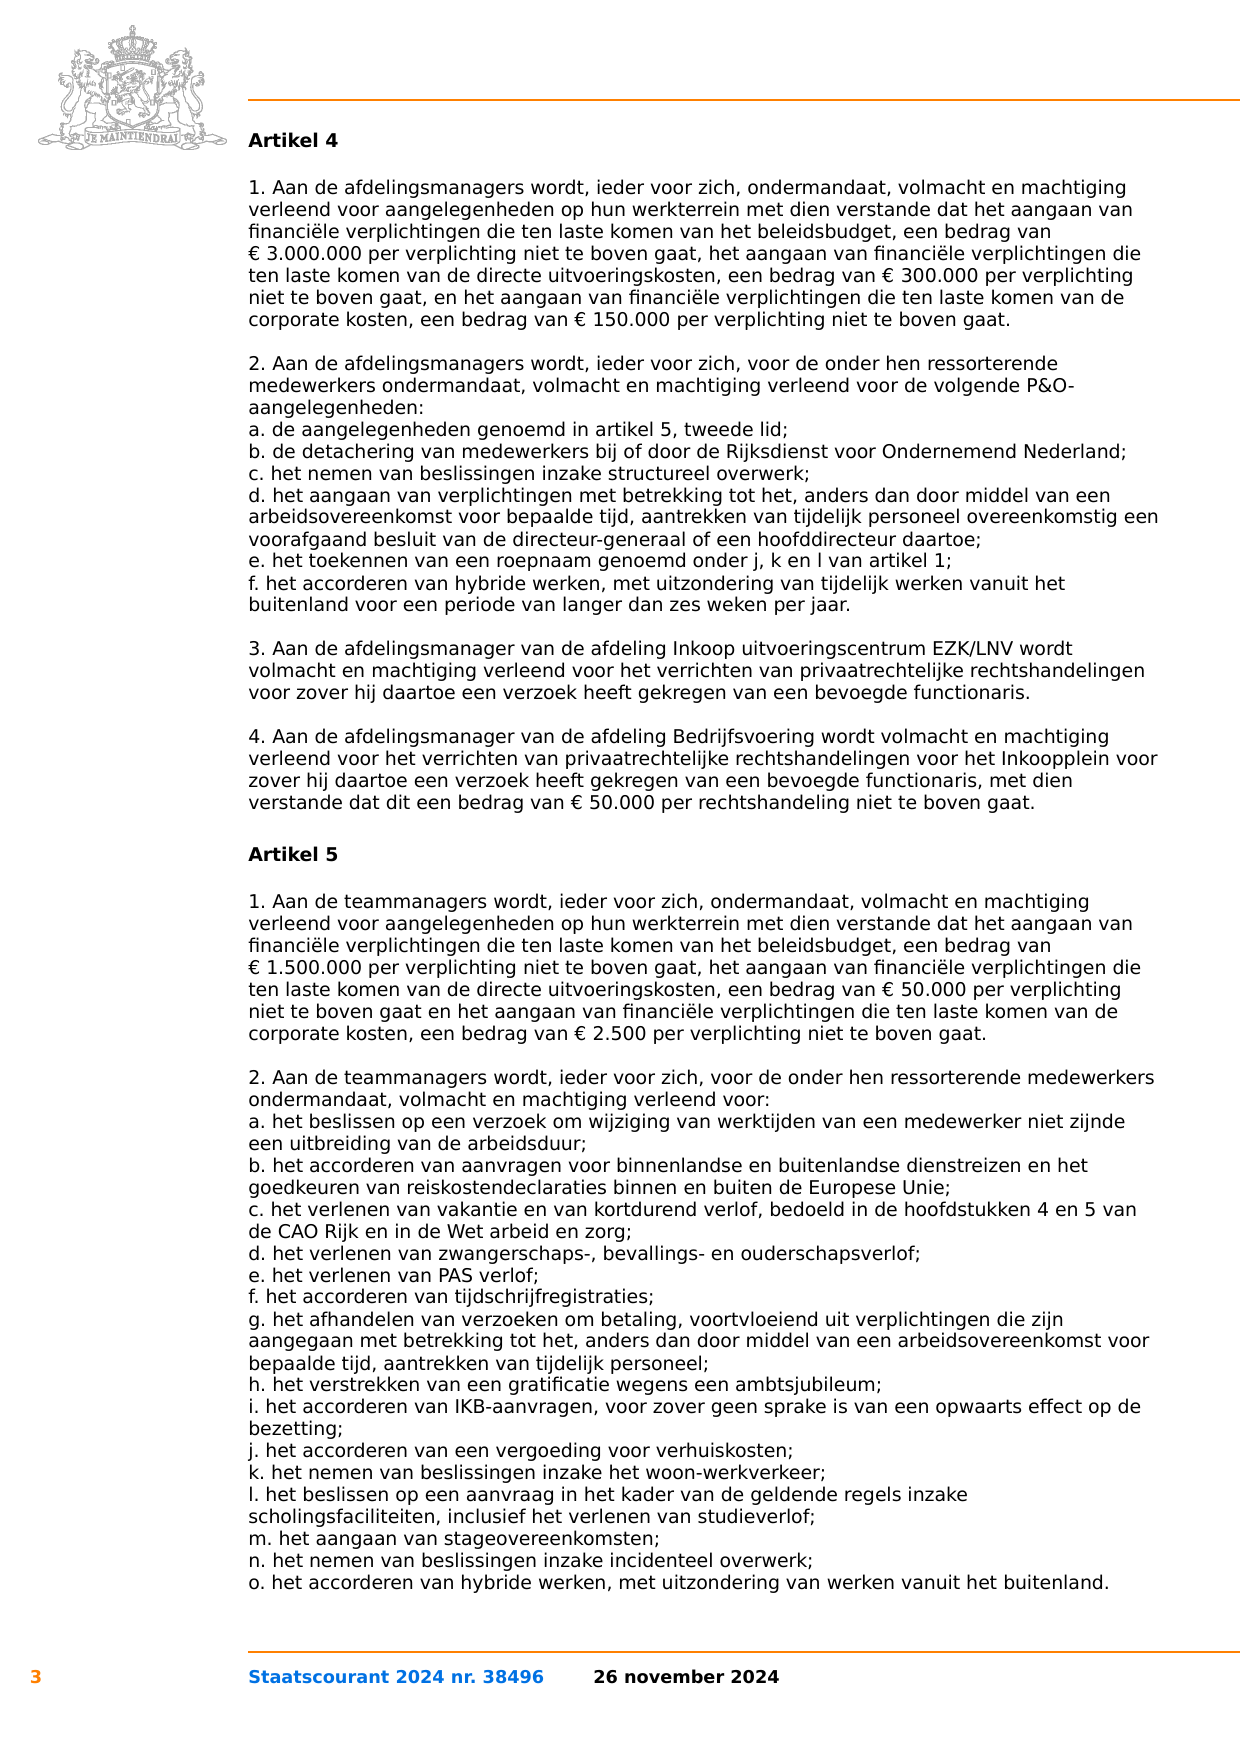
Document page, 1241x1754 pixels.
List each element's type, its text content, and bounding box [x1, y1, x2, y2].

text 3. Aan de afdelingsmanager van de afdeling Inkoop uitvoeringscentrum EZK/LNV wordt volmacht en machtiging verleend voor het verrichten van privaatrechtelijke rechtshandelingen voor zover hij daartoe een verzoek heeft gekregen van een bevoegde functionaris. [248, 638, 1163, 704]
text b. de detachering van medewerkers bij of door de Rijksdienst voor Ondernemend Nederland; [248, 441, 1163, 462]
subtitle Artikel 5 [248, 844, 1163, 866]
text d. het aangaan van verplichtingen met betrekking tot het, anders dan door middel van een arbeidsovereenkomst voor bepaalde tijd, aantrekken van tijdelijk personeel overeenkomstig een voorafgaand besluit van de directeur-generaal of een hoofddirecteur daartoe; [248, 484, 1163, 550]
text d. het verlenen van zwangerschaps-, bevallings- en ouderschapsverlof; [248, 1242, 1163, 1264]
text f. het accorderen van hybride werken, met uitzondering van tijdelijk werken vanuit het buitenland voor een periode van langer dan zes weken per jaar. [248, 572, 1163, 616]
text 2. Aan de afdelingsmanagers wordt, ieder voor zich, voor de onder hen ressorterende medewerkers ondermandaat, volmacht en machtiging verleend voor de volgende P&O-aangelegenheden: [248, 353, 1163, 418]
text k. het nemen van beslissingen inzake het woon-werkverkeer; [248, 1462, 1163, 1484]
text i. het accorderen van IKB-aanvragen, voor zover geen sprake is van een opwaarts effect op de bezetting; [248, 1396, 1163, 1440]
text m. het aangaan van stageovereenkomsten; [248, 1528, 1163, 1550]
text g. het afhandelen van verzoeken om betaling, voortvloeiend uit verplichtingen die zijn aangegaan met betrekking tot het, anders dan door middel van een arbeidsovereenkomst voor bepaalde tijd, aantrekken van tijdelijk personeel; [248, 1308, 1163, 1374]
subtitle Artikel 4 [248, 130, 1163, 152]
text e. het toekennen van een roepnaam genoemd onder j, k en l van artikel 1; [248, 550, 1163, 572]
text f. het accorderen van tijdschrijfregistraties; [248, 1286, 1163, 1308]
text a. de aangelegenheden genoemd in artikel 5, tweede lid; [248, 418, 1163, 441]
text l. het beslissen op een aanvraag in het kader van de geldende regels inzake scholingsfaciliteiten, inclusief het verlenen van studieverlof; [248, 1484, 1163, 1528]
picture [38, 25, 227, 150]
text 1. Aan de teammanagers wordt, ieder voor zich, ondermandaat, volmacht en machtiging verleend voor aangelegenheden op hun werkterrein met dien verstande dat het aangaan van financiële verplichtingen die ten laste komen van het beleidsbudget, een bedrag van € 1.500.000 per verplichting niet te boven gaat, het aangaan van financiële verplichtingen die ten laste komen van de directe uitvoeringskosten, een bedrag van € 50.000 per verplichting niet te boven gaat en het aangaan van financiële verplichtingen die ten laste komen van de corporate kosten, een bedrag van € 2.500 per verplichting niet te boven gaat. [248, 891, 1163, 1045]
text 2. Aan de teammanagers wordt, ieder voor zich, voor de onder hen ressorterende medewerkers ondermandaat, volmacht en machtiging verleend voor: [248, 1067, 1163, 1111]
text e. het verlenen van PAS verlof; [248, 1264, 1163, 1286]
text 4. Aan de afdelingsmanager van de afdeling Bedrijfsvoering wordt volmacht en machtiging verleend voor het verrichten van privaatrechtelijke rechtshandelingen voor het Inkoopplein voor zover hij daartoe een verzoek heeft gekregen van een bevoegde functionaris, met dien verstande dat dit een bedrag van € 50.000 per rechtshandeling niet te boven gaat. [248, 726, 1163, 814]
text c. het nemen van beslissingen inzake structureel overwerk; [248, 462, 1163, 484]
text 1. Aan de afdelingsmanagers wordt, ieder voor zich, ondermandaat, volmacht en machtiging verleend voor aangelegenheden op hun werkterrein met dien verstande dat het aangaan van financiële verplichtingen die ten laste komen van het beleidsbudget, een bedrag van € 3.000.000 per verplichting niet te boven gaat, het aangaan van financiële verplichtingen die ten laste komen van de directe uitvoeringskosten, een bedrag van € 300.000 per verplichting niet te boven gaat, en het aangaan van financiële verplichtingen die ten laste komen van de corporate kosten, een bedrag van € 150.000 per verplichting niet te boven gaat. [248, 177, 1163, 331]
text h. het verstrekken van een gratificatie wegens een ambtsjubileum; [248, 1374, 1163, 1396]
text a. het beslissen op een verzoek om wijziging van werktijden van een medewerker niet zijnde een uitbreiding van de arbeidsduur; [248, 1111, 1163, 1154]
text o. het accorderen van hybride werken, met uitzondering van werken vanuit het buitenland. [248, 1572, 1163, 1594]
text n. het nemen van beslissingen inzake incidenteel overwerk; [248, 1550, 1163, 1572]
text j. het accorderen van een vergoeding voor verhuiskosten; [248, 1440, 1163, 1462]
text b. het accorderen van aanvragen voor binnenlandse en buitenlandse dienstreizen en het goedkeuren van reiskostendeclaraties binnen en buiten de Europese Unie; [248, 1154, 1163, 1198]
text c. het verlenen van vakantie en van kortdurend verlof, bedoeld in de hoofdstukken 4 en 5 van de CAO Rijk en in de Wet arbeid en zorg; [248, 1198, 1163, 1242]
